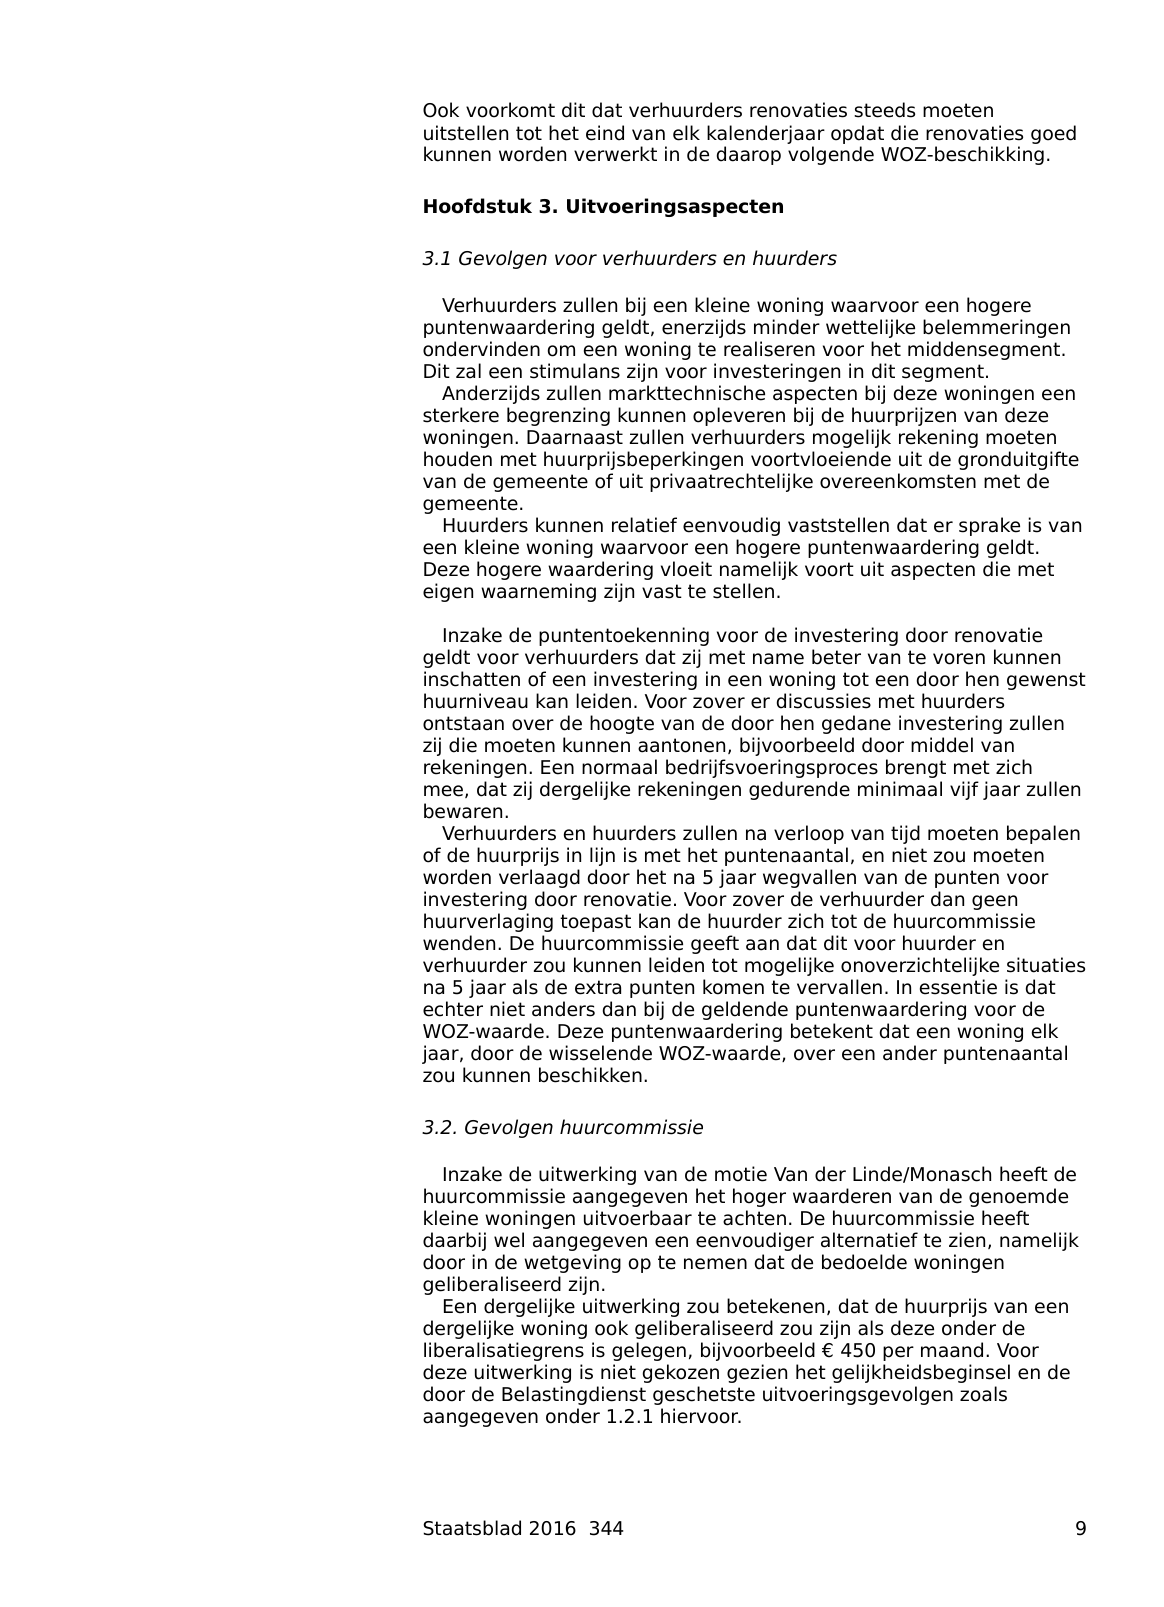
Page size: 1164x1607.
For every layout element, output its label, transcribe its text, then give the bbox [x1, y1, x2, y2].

text Anderzijds zullen markttechnische aspecten bij deze woningen een sterkere begrenzing kunnen opleveren bij de huurprijzen van deze woningen. Daarnaast zullen verhuurders mogelijk rekening moeten houden met huurprijsbeperkingen voortvloeiende uit de gronduitgifte van de gemeente of uit privaatrechtelijke overeenkomsten met de gemeente. [422, 383, 1087, 515]
text Inzake de puntentoekenning voor de investering door renovatie geldt voor verhuurders dat zij met name beter van te voren kunnen inschatten of een investering in een woning tot een door hen gewenst huurniveau kan leiden. Voor zover er discussies met huurders ontstaan over de hoogte van de door hen gedane investering zullen zij die moeten kunnen aantonen, bijvoorbeeld door middel van rekeningen. Een normaal bedrijfsvoeringsproces brengt met zich mee, dat zij dergelijke rekeningen gedurende minimaal vijf jaar zullen bewaren. [422, 625, 1087, 823]
text Verhuurders zullen bij een kleine woning waarvoor een hogere puntenwaardering geldt, enerzijds minder wettelijke belemmeringen ondervinden om een woning te realiseren voor het middensegment. Dit zal een stimulans zijn voor investeringen in dit segment. [422, 295, 1087, 383]
text Ook voorkomt dit dat verhuurders renovaties steeds moeten uitstellen tot het eind van elk kalenderjaar opdat die renovaties goed kunnen worden verwerkt in de daarop volgende WOZ-beschikking. [422, 100, 1087, 166]
text Verhuurders en huurders zullen na verloop van tijd moeten bepalen of de huurprijs in lijn is met het puntenaantal, en niet zou moeten worden verlaagd door het na 5 jaar wegvallen van de punten voor investering door renovatie. Voor zover de verhuurder dan geen huurverlaging toepast kan de huurder zich tot de huurcommissie wenden. De huurcommissie geeft aan dat dit voor huurder en verhuurder zou kunnen leiden tot mogelijke onoverzichtelijke situaties na 5 jaar als de extra punten komen te vervallen. In essentie is dat echter niet anders dan bij de geldende puntenwaardering voor de WOZ-waarde. Deze puntenwaardering betekent dat een woning elk jaar, door de wisselende WOZ-waarde, over een ander puntenaantal zou kunnen beschikken. [422, 823, 1087, 1087]
subtitle 3.2. Gevolgen huurcommissie [422, 1117, 1087, 1139]
subtitle Hoofdstuk 3. Uitvoeringsaspecten [422, 196, 1087, 218]
subtitle 3.1 Gevolgen voor verhuurders en huurders [422, 248, 1087, 270]
text Een dergelijke uitwerking zou betekenen, dat de huurprijs van een dergelijke woning ook geliberaliseerd zou zijn als deze onder de liberalisatiegrens is gelegen, bijvoorbeeld € 450 per maand. Voor deze uitwerking is niet gekozen gezien het gelijkheidsbeginsel en de door de Belastingdienst geschetste uitvoeringsgevolgen zoals aangegeven onder 1.2.1 hiervoor. [422, 1296, 1087, 1427]
text Huurders kunnen relatief eenvoudig vaststellen dat er sprake is van een kleine woning waarvoor een hogere puntenwaardering geldt. Deze hogere waardering vloeit namelijk voort uit aspecten die met eigen waarneming zijn vast te stellen. [422, 515, 1087, 603]
text Inzake de uitwerking van de motie Van der Linde/Monasch heeft de huurcommissie aangegeven het hoger waarderen van de genoemde kleine woningen uitvoerbaar te achten. De huurcommissie heeft daarbij wel aangegeven een eenvoudiger alternatief te zien, namelijk door in de wetgeving op te nemen dat de bedoelde woningen geliberaliseerd zijn. [422, 1164, 1087, 1296]
